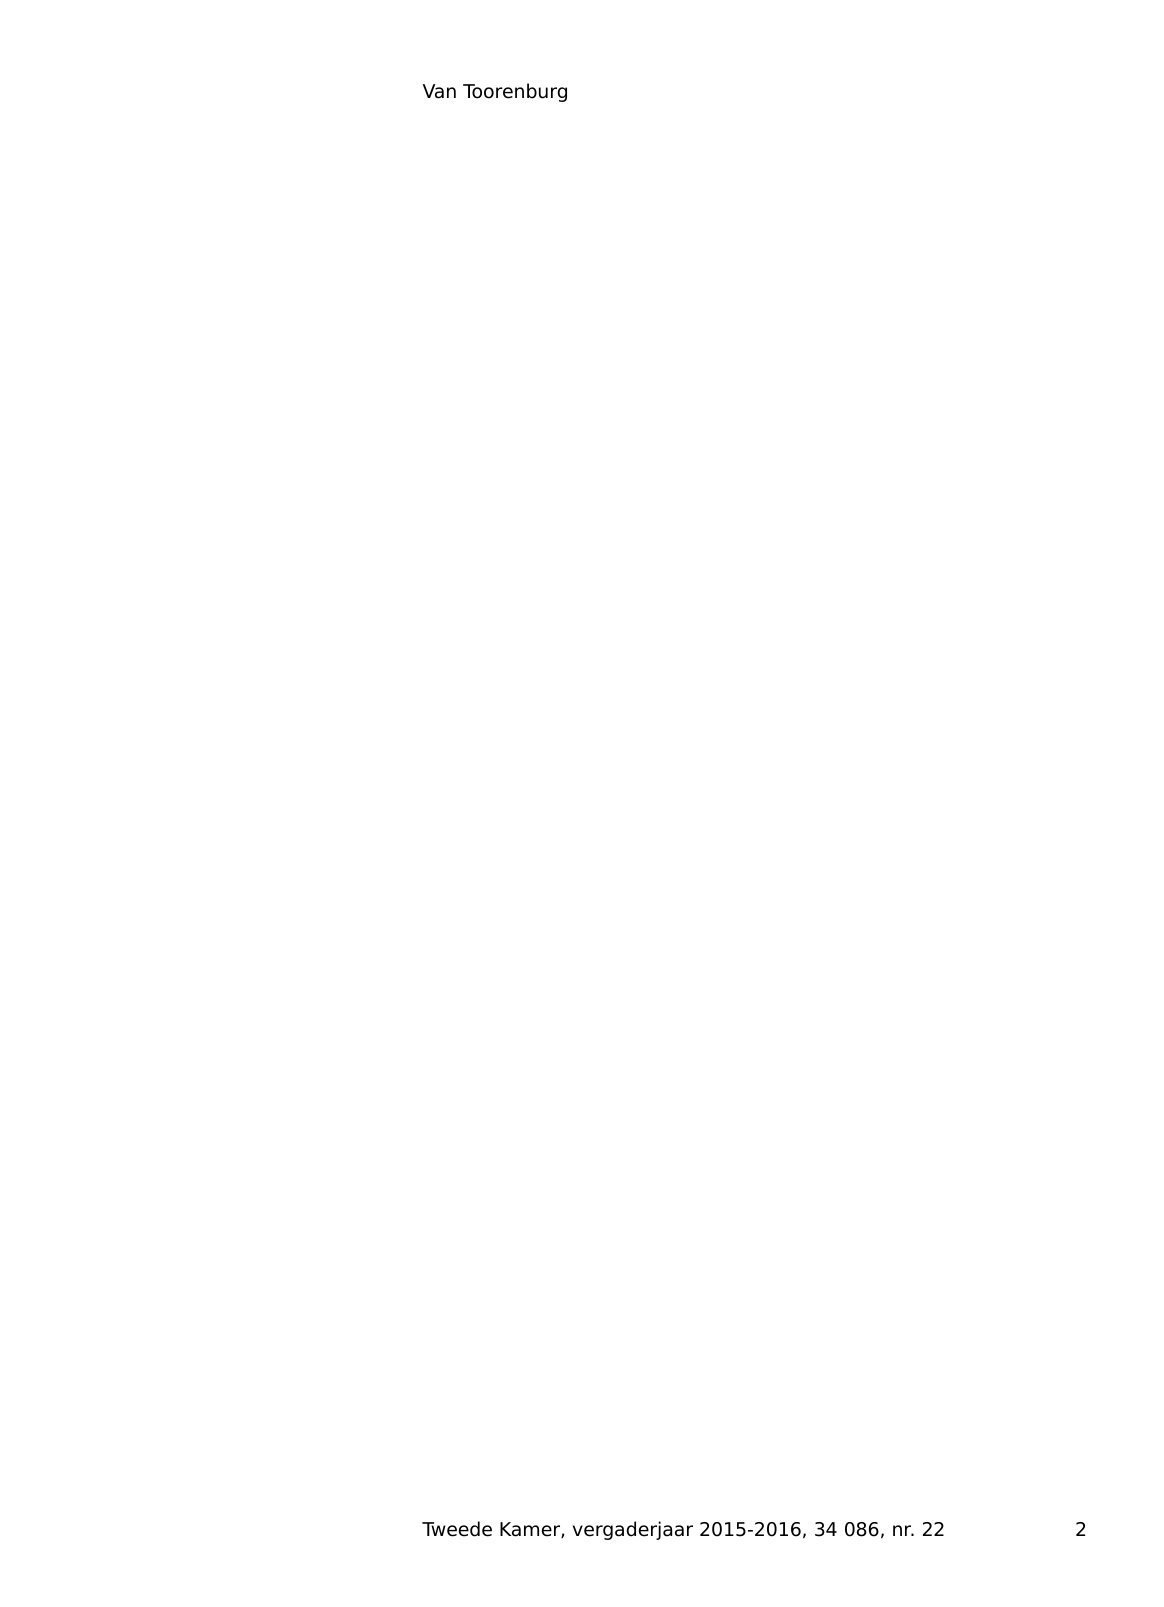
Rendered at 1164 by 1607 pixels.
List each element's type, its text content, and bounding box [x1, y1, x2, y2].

text Van Toorenburg [422, 59, 1087, 103]
